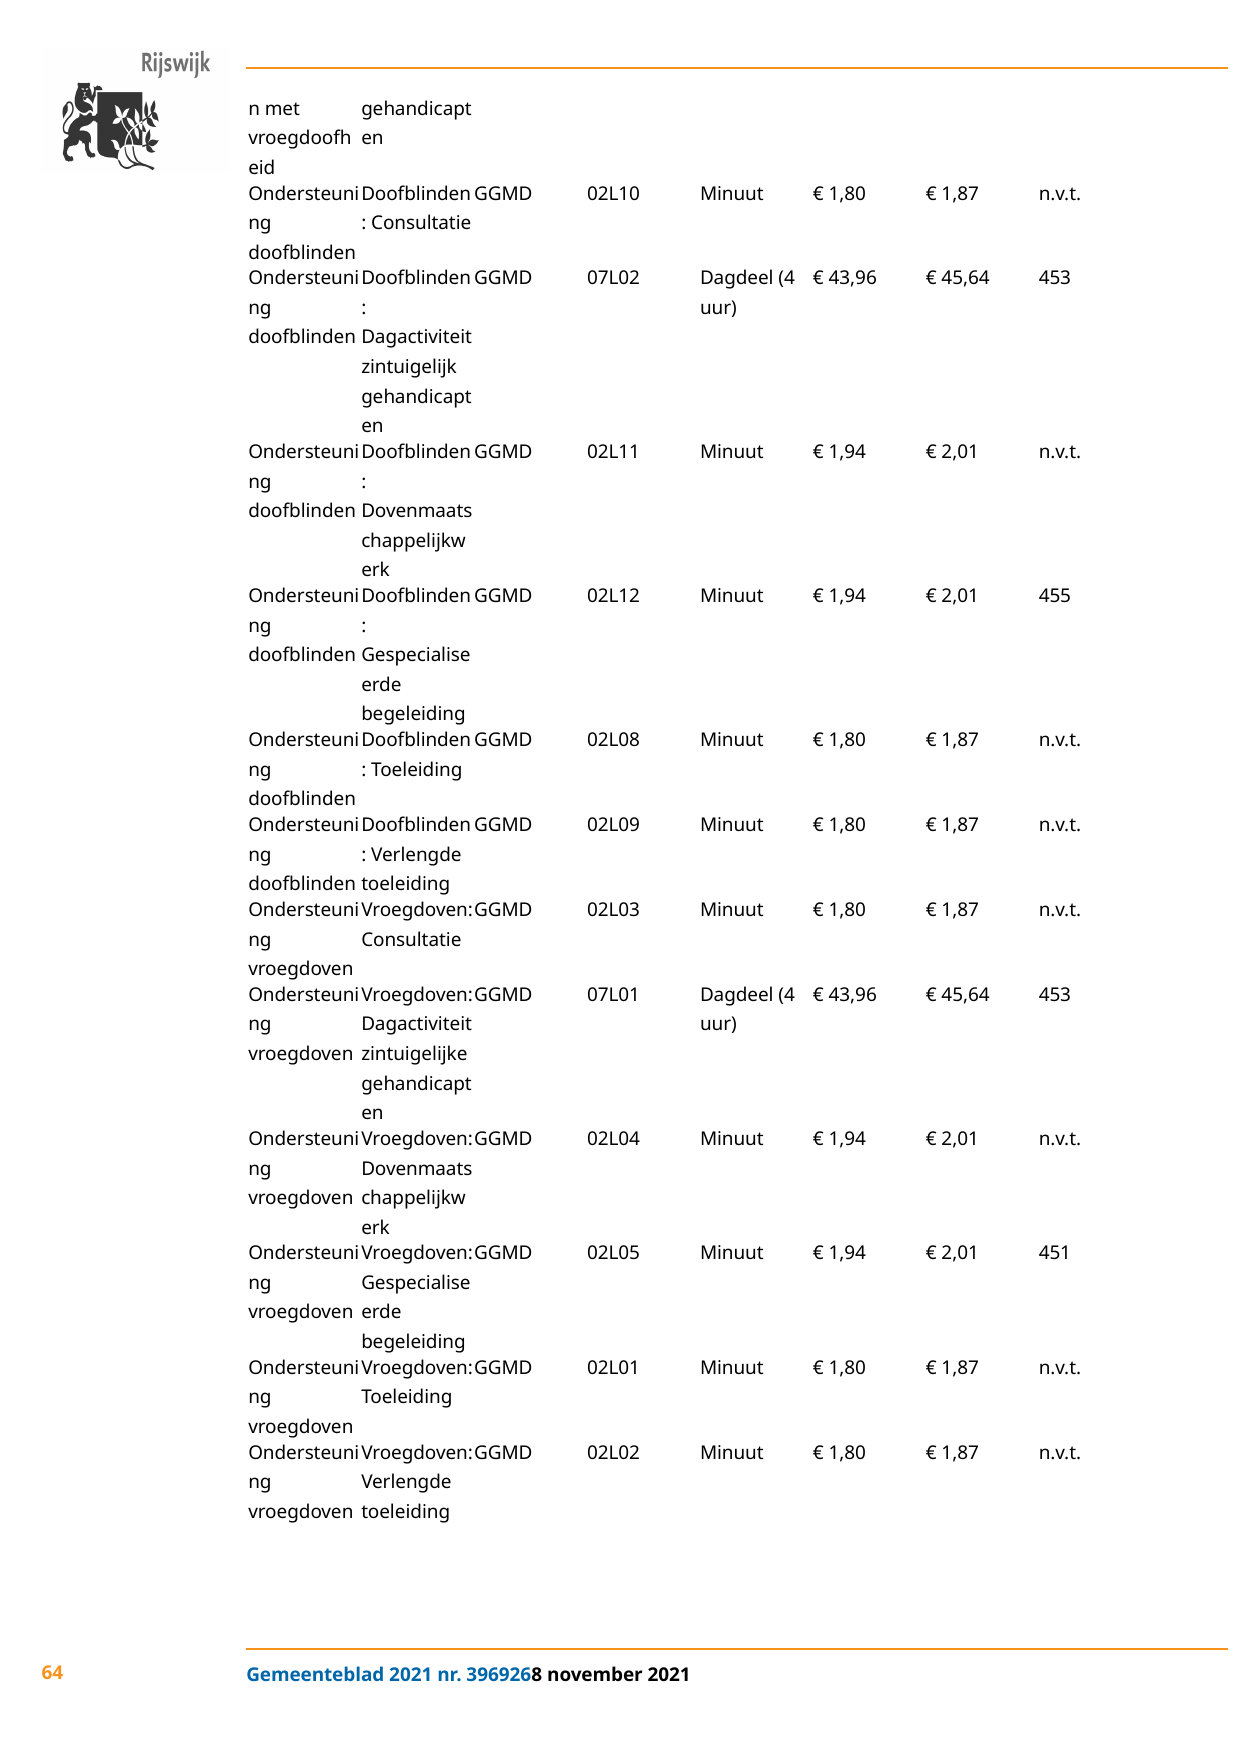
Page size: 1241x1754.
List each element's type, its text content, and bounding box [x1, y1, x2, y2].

table_cell 451 [1039, 1240, 1152, 1354]
table_cell € 1,87 [926, 726, 1038, 811]
table_cell Ondersteuning vroegdoven [248, 1354, 361, 1439]
table_cell Doofblinden: Consultatie [361, 180, 474, 264]
table_cell Ondersteuning vroegdoven [248, 1240, 361, 1354]
table_cell € 45,64 [926, 981, 1038, 1125]
table_cell n.v.t. [1039, 180, 1152, 264]
table_cell GGMD [474, 896, 587, 981]
table_cell GGMD [474, 180, 587, 264]
table_cell 02L09 [587, 811, 700, 896]
table_cell € 2,01 [926, 1125, 1038, 1239]
table_cell 07L02 [587, 265, 700, 438]
table_cell € 1,80 [813, 1354, 926, 1439]
table_cell Minuut [700, 438, 813, 582]
table_cell € 1,94 [813, 1240, 926, 1354]
table_cell [1039, 95, 1152, 180]
table_cell € 1,80 [813, 811, 926, 896]
table_cell GGMD [474, 726, 587, 811]
table_cell GGMD [474, 811, 587, 896]
table_cell € 1,80 [813, 180, 926, 264]
table_cell 07L01 [587, 981, 700, 1125]
table_cell Minuut [700, 180, 813, 264]
table_cell Minuut [700, 1354, 813, 1439]
table_cell Minuut [700, 1240, 813, 1354]
table_cell Minuut [700, 1439, 813, 1524]
table_cell Minuut [700, 726, 813, 811]
table_cell Doofblinden: Dagactiviteit zintuigelijk gehandicapten [361, 265, 474, 438]
table_cell € 2,01 [926, 438, 1038, 582]
table_cell [926, 95, 1038, 180]
table_cell Dagdeel (4 uur) [700, 981, 813, 1125]
table_cell € 1,87 [926, 896, 1038, 981]
table_cell Doofblinden: Toeleiding [361, 726, 474, 811]
table_cell 02L03 [587, 896, 700, 981]
table_cell € 1,87 [926, 1354, 1038, 1439]
table_cell n.v.t. [1039, 726, 1152, 811]
picture [41, 47, 231, 172]
table_cell [700, 95, 813, 180]
table_cell Doofblinden: Dovenmaatschappelijkwerk [361, 438, 474, 582]
table_cell n.v.t. [1039, 438, 1152, 582]
table_cell € 43,96 [813, 981, 926, 1125]
table_cell € 1,80 [813, 1439, 926, 1524]
table_cell Minuut [700, 811, 813, 896]
table_cell € 1,87 [926, 1439, 1038, 1524]
table_cell € 1,94 [813, 582, 926, 726]
table_cell Ondersteuning doofblinden [248, 582, 361, 726]
table_cell Ondersteuning vroegdoven [248, 981, 361, 1125]
table_cell 02L08 [587, 726, 700, 811]
table_cell Vroegdoven: Verlengde toeleiding [361, 1439, 474, 1524]
table_cell gehandicapten [361, 95, 474, 180]
table_cell Vroegdoven: Toeleiding [361, 1354, 474, 1439]
table_cell € 1,94 [813, 438, 926, 582]
table_cell Dagdeel (4 uur) [700, 265, 813, 438]
table_cell Ondersteuning doofblinden [248, 180, 361, 264]
table_cell 02L11 [587, 438, 700, 582]
table_cell n.v.t. [1039, 1125, 1152, 1239]
table_cell € 1,80 [813, 896, 926, 981]
table_cell Ondersteuning vroegdoven [248, 1439, 361, 1524]
table_cell Vroegdoven: Dovenmaatschappelijkwerk [361, 1125, 474, 1239]
table_cell Minuut [700, 582, 813, 726]
table_cell GGMD [474, 265, 587, 438]
table_cell 02L02 [587, 1439, 700, 1524]
table_cell n.v.t. [1039, 1354, 1152, 1439]
table_cell 02L10 [587, 180, 700, 264]
table_cell Minuut [700, 896, 813, 981]
table_cell Vroegdoven: Dagactiviteit zintuigelijke gehandicapten [361, 981, 474, 1125]
table_cell Ondersteuning doofblinden [248, 438, 361, 582]
table_cell € 2,01 [926, 1240, 1038, 1354]
table_cell € 1,87 [926, 811, 1038, 896]
table_cell [587, 95, 700, 180]
table_cell € 43,96 [813, 265, 926, 438]
table_cell 02L04 [587, 1125, 700, 1239]
table_cell Vroegdoven: Gespecialiseerde begeleiding [361, 1240, 474, 1354]
table_cell 453 [1039, 981, 1152, 1125]
table_cell GGMD [474, 438, 587, 582]
table_cell 02L01 [587, 1354, 700, 1439]
table_cell n met vroegdoofheid [248, 95, 361, 180]
table_cell GGMD [474, 1439, 587, 1524]
table_cell € 1,94 [813, 1125, 926, 1239]
table_cell 02L05 [587, 1240, 700, 1354]
table_cell [813, 95, 926, 180]
table_cell GGMD [474, 981, 587, 1125]
table_cell Ondersteuning doofblinden [248, 726, 361, 811]
table_cell Doofblinden: Gespecialiseerde begeleiding [361, 582, 474, 726]
table_cell n.v.t. [1039, 896, 1152, 981]
table_cell GGMD [474, 582, 587, 726]
table_cell € 2,01 [926, 582, 1038, 726]
table_cell n.v.t. [1039, 811, 1152, 896]
table_cell 455 [1039, 582, 1152, 726]
table_cell [474, 95, 587, 180]
table_cell Ondersteuning vroegdoven [248, 896, 361, 981]
table_cell GGMD [474, 1354, 587, 1439]
table_cell 453 [1039, 265, 1152, 438]
table_cell Doofblinden: Verlengde toeleiding [361, 811, 474, 896]
table_cell Ondersteuning doofblinden [248, 811, 361, 896]
table_cell n.v.t. [1039, 1439, 1152, 1524]
table_cell GGMD [474, 1240, 587, 1354]
table_cell € 1,80 [813, 726, 926, 811]
table_cell GGMD [474, 1125, 587, 1239]
table_cell Ondersteuning vroegdoven [248, 1125, 361, 1239]
table_cell € 1,87 [926, 180, 1038, 264]
table_cell Ondersteuning doofblinden [248, 265, 361, 438]
table_cell € 45,64 [926, 265, 1038, 438]
table_cell 02L12 [587, 582, 700, 726]
table_cell Minuut [700, 1125, 813, 1239]
table_cell Vroegdoven: Consultatie [361, 896, 474, 981]
